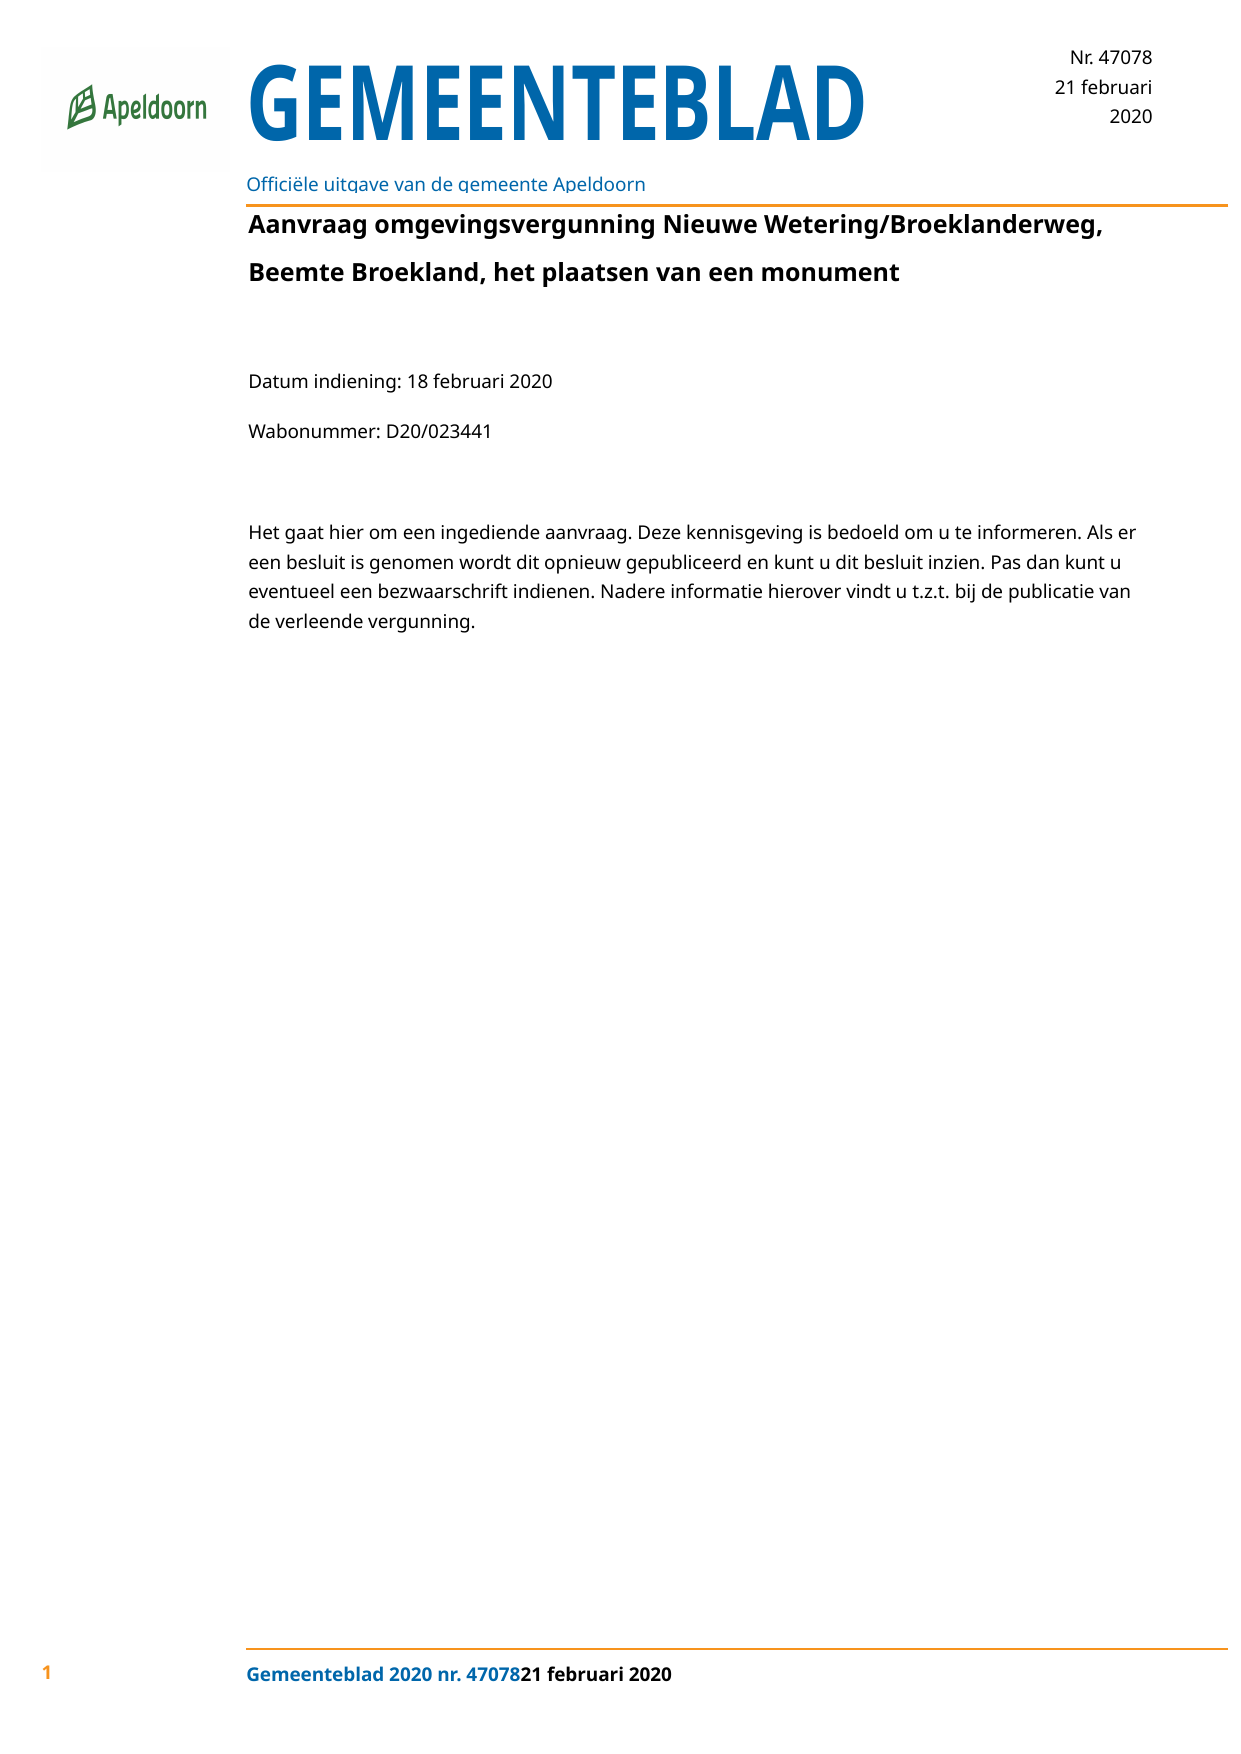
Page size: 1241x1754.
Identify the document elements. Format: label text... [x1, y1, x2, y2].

text Wabonummer: D20/023441 [248, 419, 1152, 444]
text Het gaat hier om een ingediende aanvraag. Deze kennisgeving is bedoeld om u te informeren. Als er een besluit is genomen wordt dit opnieuw gepubliceerd en kunt u dit besluit inzien. Pas dan kunt u eventueel een bezwaarschrift indienen. Nadere informatie hierover vindt u t.z.t. bij de publicatie van de verleende vergunning. [248, 519, 1152, 634]
text Datum indiening: 18 februari 2020 [248, 368, 1152, 394]
picture [41, 47, 231, 172]
text Aanvraag omgevingsvergunning Nieuwe Wetering/Broeklanderweg, Beemte Broekland, het plaatsen van een monument [248, 207, 1152, 288]
